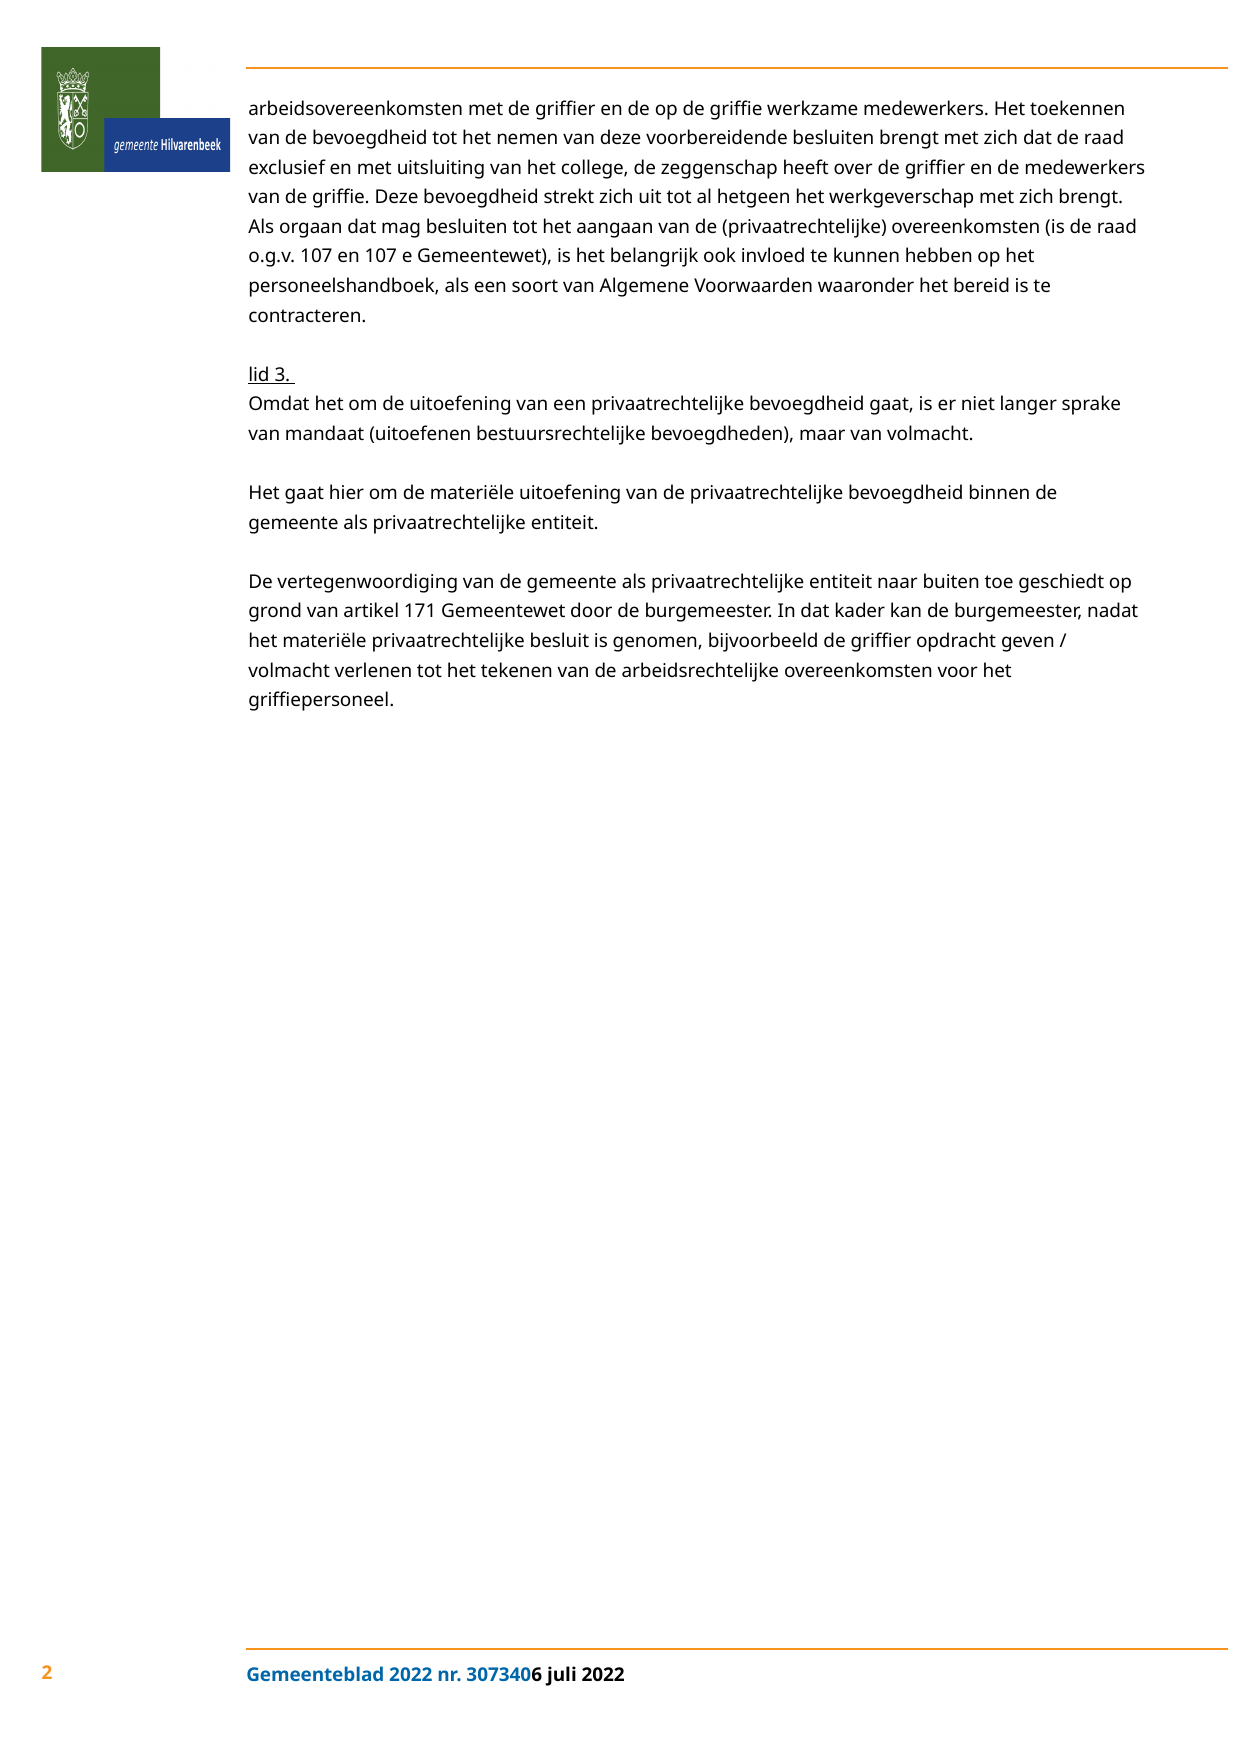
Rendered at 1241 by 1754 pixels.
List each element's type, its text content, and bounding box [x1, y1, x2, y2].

text De vertegenwoordiging van de gemeente als privaatrechtelijke entiteit naar buiten toe geschiedt op [248, 568, 1152, 594]
text van de griffie. Deze bevoegdheid strekt zich uit tot al hetgeen het werkgeverschap met zich brengt. [248, 183, 1152, 209]
text van mandaat (uitoefenen bestuursrechtelijke bevoegdheden), maar van volmacht. [248, 420, 1152, 446]
text contracteren. [248, 302, 1152, 328]
text personeelshandboek, als een soort van Algemene Voorwaarden waaronder het bereid is te [248, 272, 1152, 298]
text o.g.v. 107 en 107 e Gemeentewet), is het belangrijk ook invloed te kunnen hebben op het [248, 243, 1152, 268]
text lid 3. [248, 361, 1152, 387]
text het materiële privaatrechtelijke besluit is genomen, bijvoorbeeld de griffier opdracht geven / [248, 627, 1152, 653]
text van de bevoegdheid tot het nemen van deze voorbereidende besluiten brengt met zich dat de raad [248, 124, 1152, 150]
text Als orgaan dat mag besluiten tot het aangaan van de (privaatrechtelijke) overeenkomsten (is de raad [248, 213, 1152, 239]
picture [41, 47, 231, 172]
text griffiepersoneel. [248, 686, 1152, 712]
text Omdat het om de uitoefening van een privaatrechtelijke bevoegdheid gaat, is er niet langer sprake [248, 391, 1152, 416]
text exclusief en met uitsluiting van het college, de zeggenschap heeft over de griffier en de medewerkers [248, 154, 1152, 180]
text gemeente als privaatrechtelijke entiteit. [248, 509, 1152, 535]
text grond van artikel 171 Gemeentewet door de burgemeester. In dat kader kan de burgemeester, nadat [248, 598, 1152, 623]
text arbeidsovereenkomsten met de griffier en de op de griffie werkzame medewerkers. Het toekennen [248, 95, 1152, 121]
text volmacht verlenen tot het tekenen van de arbeidsrechtelijke overeenkomsten voor het [248, 657, 1152, 683]
text Het gaat hier om de materiële uitoefening van de privaatrechtelijke bevoegdheid binnen de [248, 479, 1152, 505]
